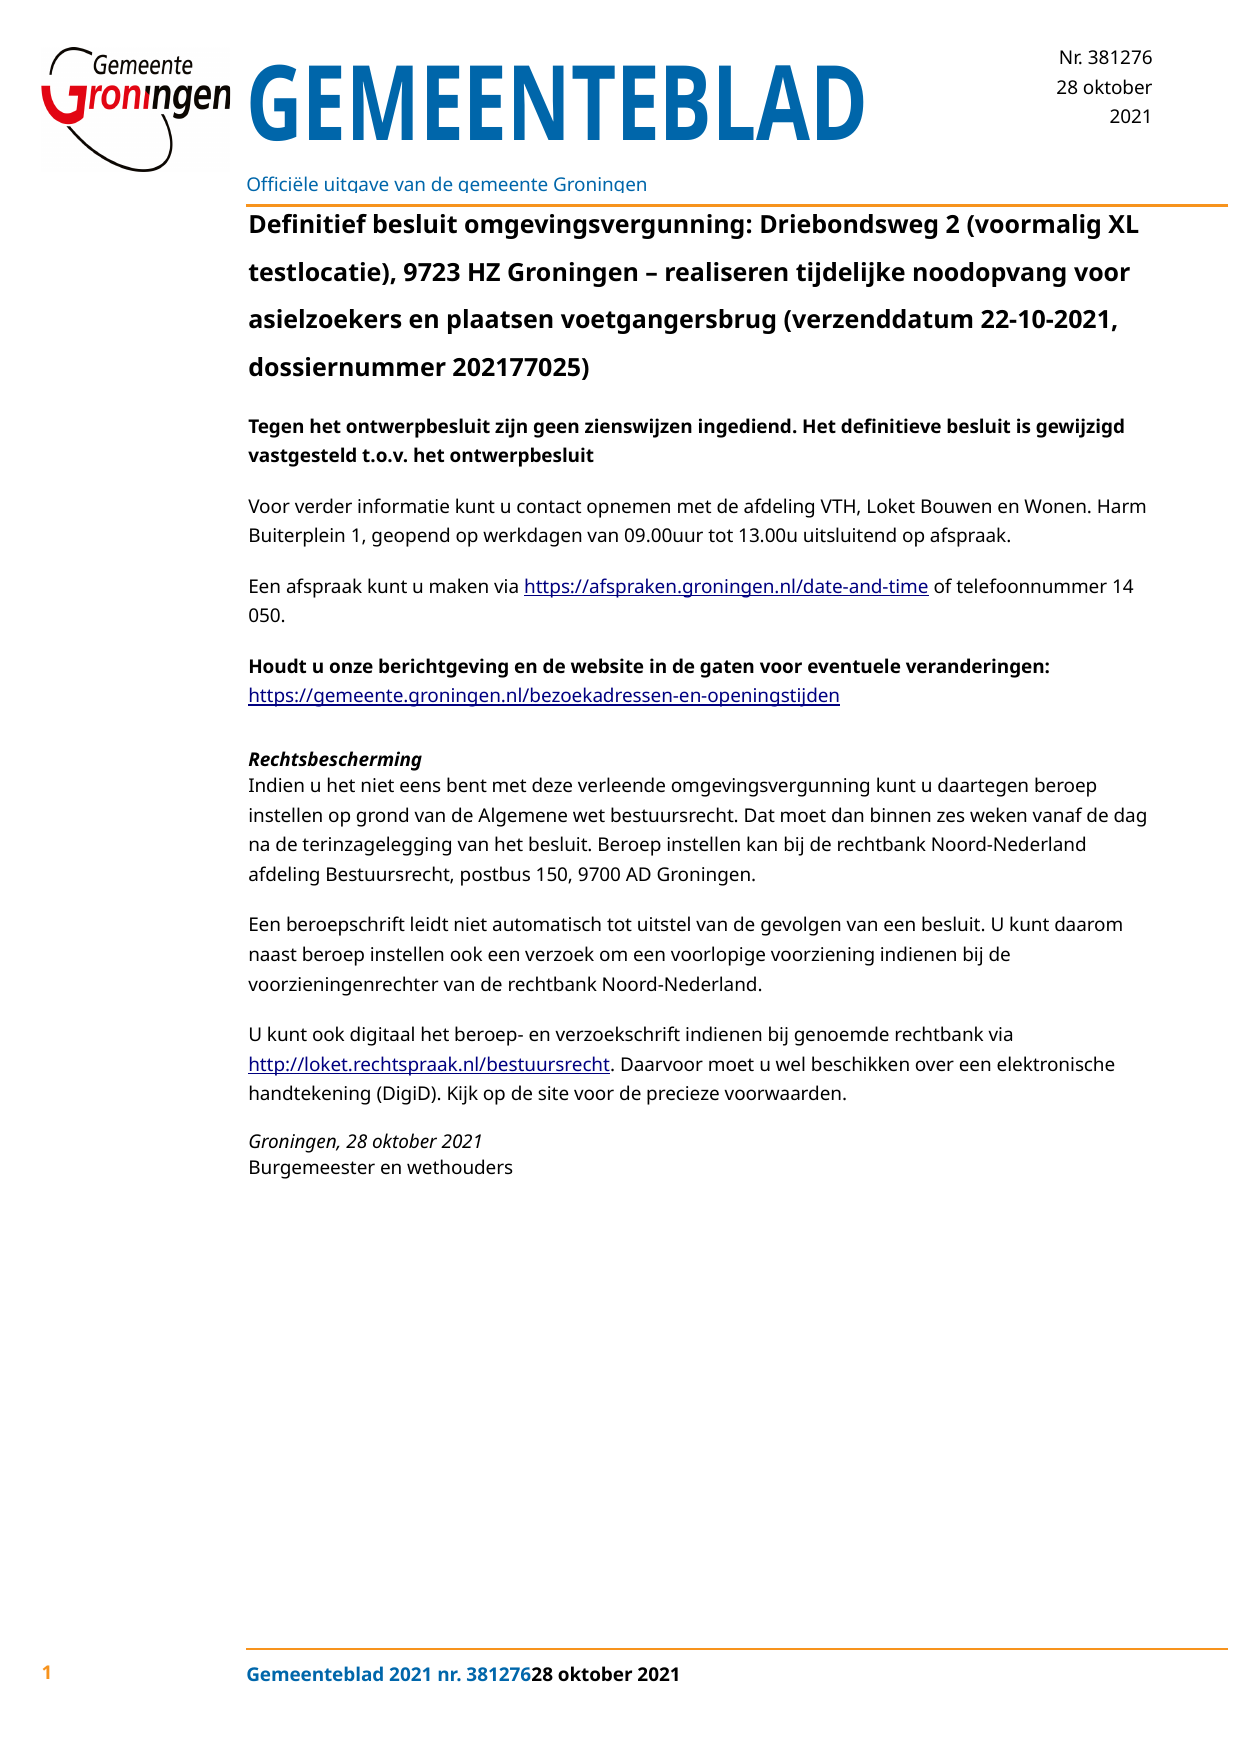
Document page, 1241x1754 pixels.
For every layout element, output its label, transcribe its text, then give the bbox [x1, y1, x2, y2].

text Rechtsbescherming [248, 747, 1152, 772]
text Definitief besluit omgevingsvergunning: Driebondsweg 2 (voormalig XL testlocatie), 9723 HZ Groningen – realiseren tijdelijke noodopvang voor asielzoekers en plaatsen voetgangersbrug (verzenddatum 22-10-2021, dossiernummer 202177025) [248, 207, 1152, 384]
text Een afspraak kunt u maken via https://afspraken.groningen.nl/date-and-time of telefoonnummer 14 050. [248, 573, 1152, 628]
text Een beroepschrift leidt niet automatisch tot uitstel van de gevolgen van een besluit. U kunt daarom naast beroep instellen ook een verzoek om een voorlopige voorziening indienen bij de voorzieningenrechter van de rechtbank Noord-Nederland. [248, 912, 1152, 996]
text Groningen, 28 oktober 2021 [248, 1128, 1152, 1154]
text Voor verder informatie kunt u contact opnemen met de afdeling VTH, Loket Bouwen en Wonen. Harm Buiterplein 1, geopend op werkdagen van 09.00uur tot 13.00u uitsluitend op afspraak. [248, 493, 1152, 548]
text Burgemeester en wethouders [248, 1154, 1152, 1179]
picture [41, 47, 231, 172]
text Tegen het ontwerpbesluit zijn geen zienswijzen ingediend. Het definitieve besluit is gewijzigd vastgesteld t.o.v. het ontwerpbesluit [248, 413, 1152, 468]
text Houdt u onze berichtgeving en de website in de gaten voor eventuele veranderingen: https://gemeente.groningen.nl/bezoekadressen-en-openingstijden [248, 653, 1152, 708]
text Indien u het niet eens bent met deze verleende omgevingsvergunning kunt u daartegen beroep instellen op grond van de Algemene wet bestuursrecht. Dat moet dan binnen zes weken vanaf de dag na de terinzagelegging van het besluit. Beroep instellen kan bij de rechtbank Noord-Nederland afdeling Bestuursrecht, postbus 150, 9700 AD Groningen. [248, 772, 1152, 887]
text U kunt ook digitaal het beroep- en verzoekschrift indienen bij genoemde rechtbank via http://loket.rechtspraak.nl/bestuursrecht. Daarvoor moet u wel beschikken over een elektronische handtekening (DigiD). Kijk op de site voor de precieze voorwaarden. [248, 1021, 1152, 1106]
